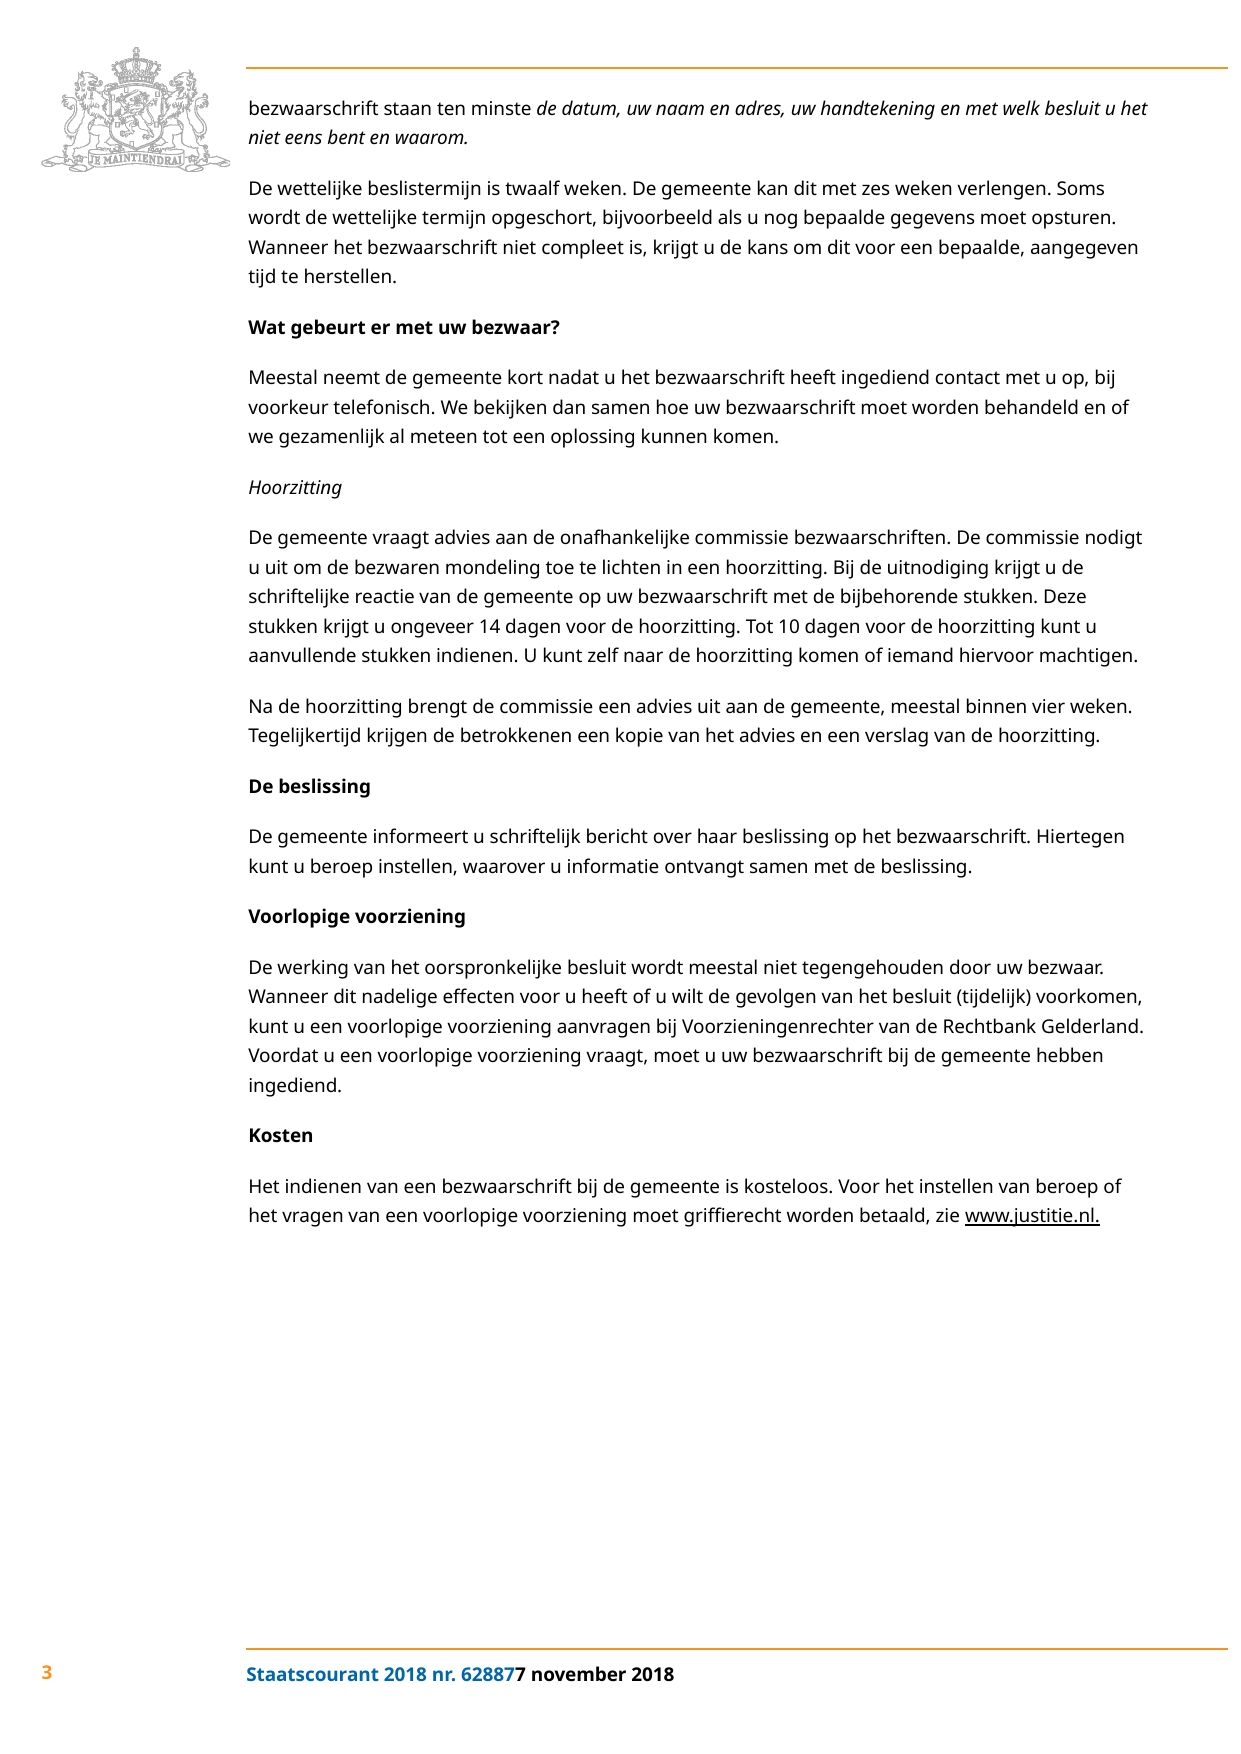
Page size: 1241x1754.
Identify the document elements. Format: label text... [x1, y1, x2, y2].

text Voorlopige voorziening [248, 903, 1152, 929]
text Meestal neemt de gemeente kort nadat u het bezwaarschrift heeft ingediend contact met u op, bij voorkeur telefonisch. We bekijken dan samen hoe uw bezwaarschrift moet worden behandeld en of we gezamenlijk al meteen tot een oplossing kunnen komen. [248, 364, 1152, 449]
text bezwaarschrift staan ten minste de datum, uw naam en adres, uw handtekening en met welk besluit u het niet eens bent en waarom. [248, 95, 1152, 150]
text Wat gebeurt er met uw bezwaar? [248, 314, 1152, 340]
text De gemeente vraagt advies aan de onafhankelijke commissie bezwaarschriften. De commissie nodigt u uit om de bezwaren mondeling toe te lichten in een hoorzitting. Bij de uitnodiging krijgt u de schriftelijke reactie van de gemeente op uw bezwaarschrift met de bijbehorende stukken. Deze stukken krijgt u ongeveer 14 dagen voor de hoorzitting. Tot 10 dagen voor de hoorzitting kunt u aanvullende stukken indienen. U kunt zelf naar de hoorzitting komen of iemand hiervoor machtigen. [248, 524, 1152, 668]
text Het indienen van een bezwaarschrift bij de gemeente is kosteloos. Voor het instellen van beroep of het vragen van een voorlopige voorziening moet griffierecht worden betaald, zie www.justitie.nl. [248, 1173, 1152, 1228]
text De beslissing [248, 773, 1152, 799]
picture [41, 47, 231, 172]
text Na de hoorzitting brengt de commissie een advies uit aan de gemeente, meestal binnen vier weken. Tegelijkertijd krijgen de betrokkenen een kopie van het advies en een verslag van de hoorzitting. [248, 693, 1152, 748]
text De wettelijke beslistermijn is twaalf weken. De gemeente kan dit met zes weken verlengen. Soms wordt de wettelijke termijn opgeschort, bijvoorbeeld als u nog bepaalde gegevens moet opsturen. Wanneer het bezwaarschrift niet compleet is, krijgt u de kans om dit voor een bepaalde, aangegeven tijd te herstellen. [248, 175, 1152, 289]
text Hoorzitting [248, 474, 1152, 500]
text De werking van het oorspronkelijke besluit wordt meestal niet tegengehouden door uw bezwaar. Wanneer dit nadelige effecten voor u heeft of u wilt de gevolgen van het besluit (tijdelijk) voorkomen, kunt u een voorlopige voorziening aanvragen bij Voorzieningenrechter van de Rechtbank Gelderland. Voordat u een voorlopige voorziening vraagt, moet u uw bezwaarschrift bij de gemeente hebben ingediend. [248, 954, 1152, 1098]
text De gemeente informeert u schriftelijk bericht over haar beslissing op het bezwaarschrift. Hiertegen kunt u beroep instellen, waarover u informatie ontvangt samen met de beslissing. [248, 823, 1152, 879]
text Kosten [248, 1123, 1152, 1148]
